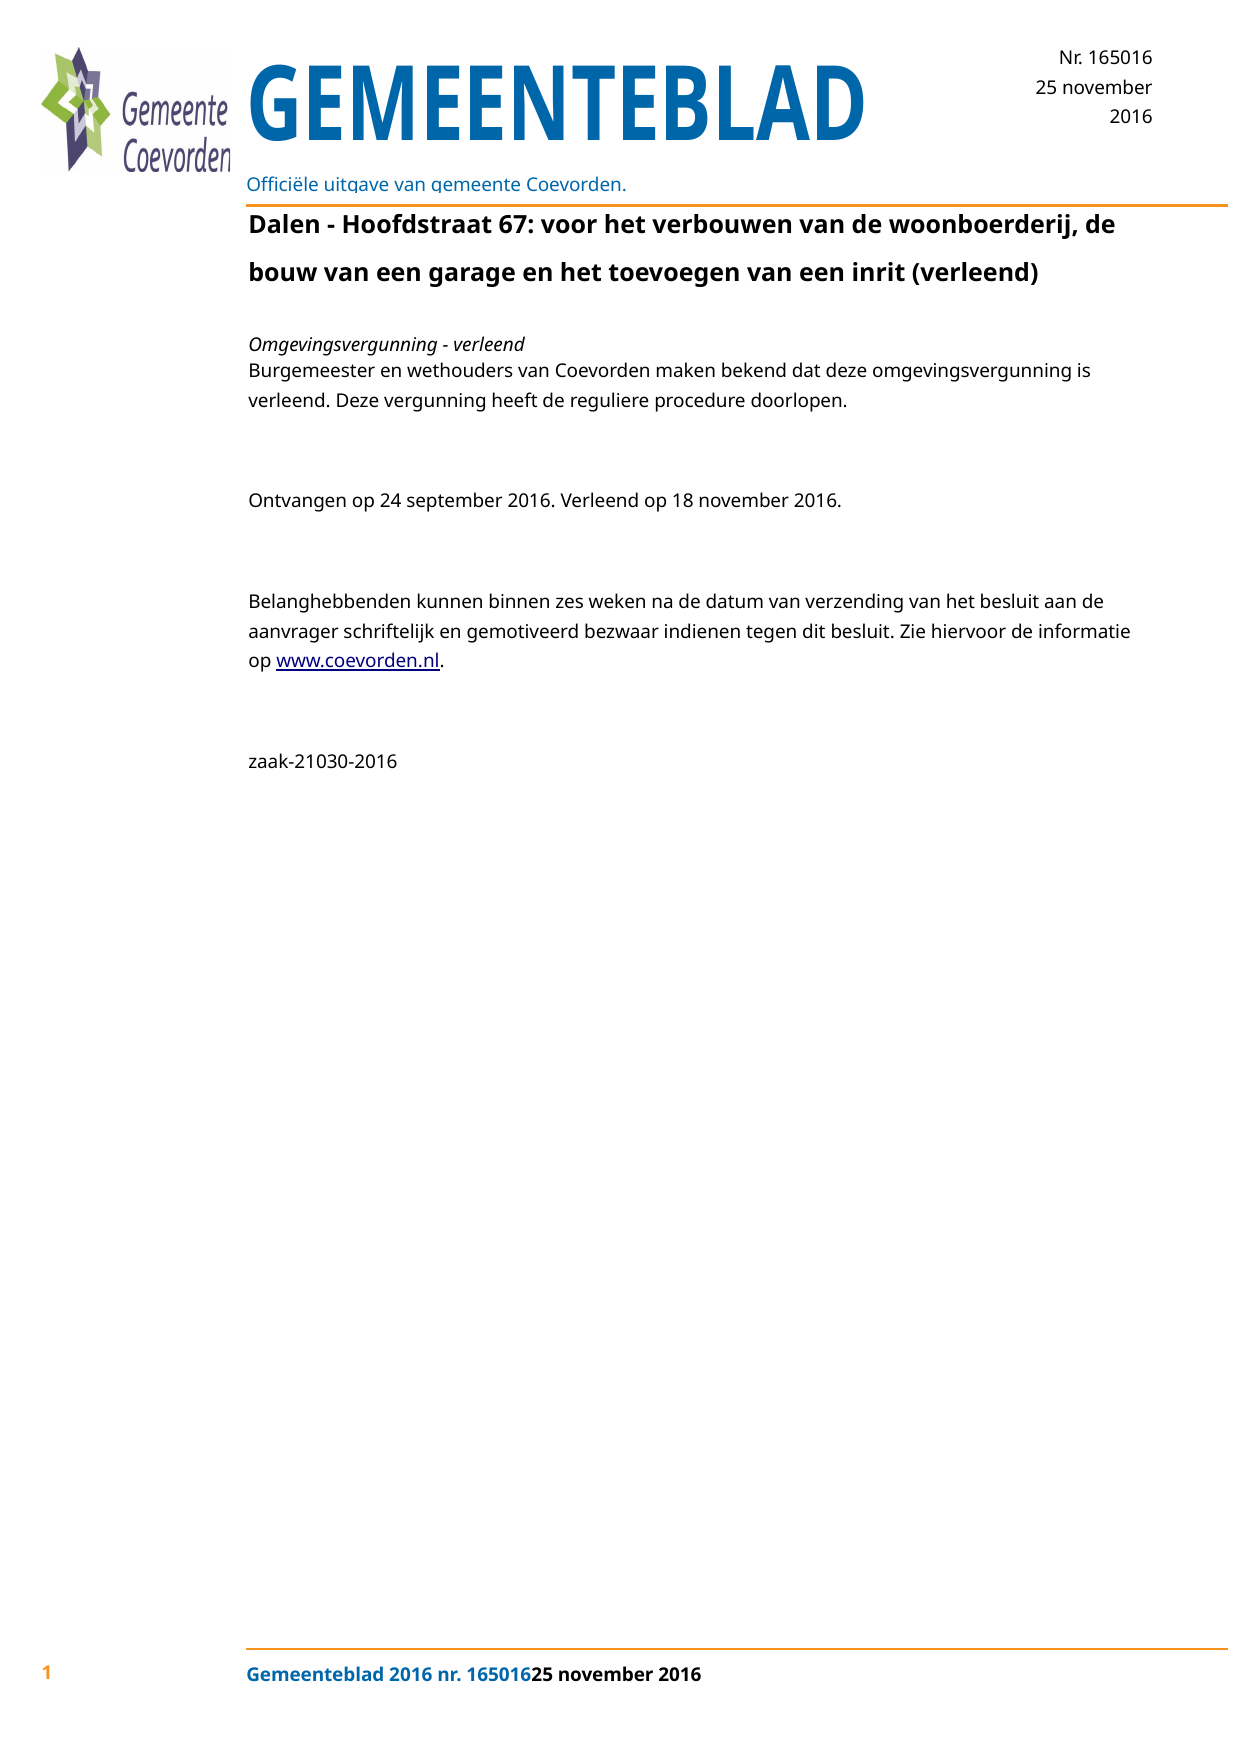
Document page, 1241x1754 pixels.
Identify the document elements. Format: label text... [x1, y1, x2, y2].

text Belanghebbenden kunnen binnen zes weken na de datum van verzending van het besluit aan de aanvrager schriftelijk en gemotiveerd bezwaar indienen tegen dit besluit. Zie hiervoor de informatie op www.coevorden.nl. [248, 588, 1152, 673]
text Ontvangen op 24 september 2016. Verleend op 18 november 2016. [248, 488, 1152, 513]
text zaak-21030-2016 [248, 748, 1152, 774]
picture [41, 47, 231, 172]
text Omgevingsvergunning - verleend [248, 331, 1152, 357]
text Dalen - Hoofdstraat 67: voor het verbouwen van de woonboerderij, de bouw van een garage en het toevoegen van een inrit (verleend) [248, 207, 1152, 288]
text Burgemeester en wethouders van Coevorden maken bekend dat deze omgevingsvergunning is verleend. Deze vergunning heeft de reguliere procedure doorlopen. [248, 357, 1152, 412]
